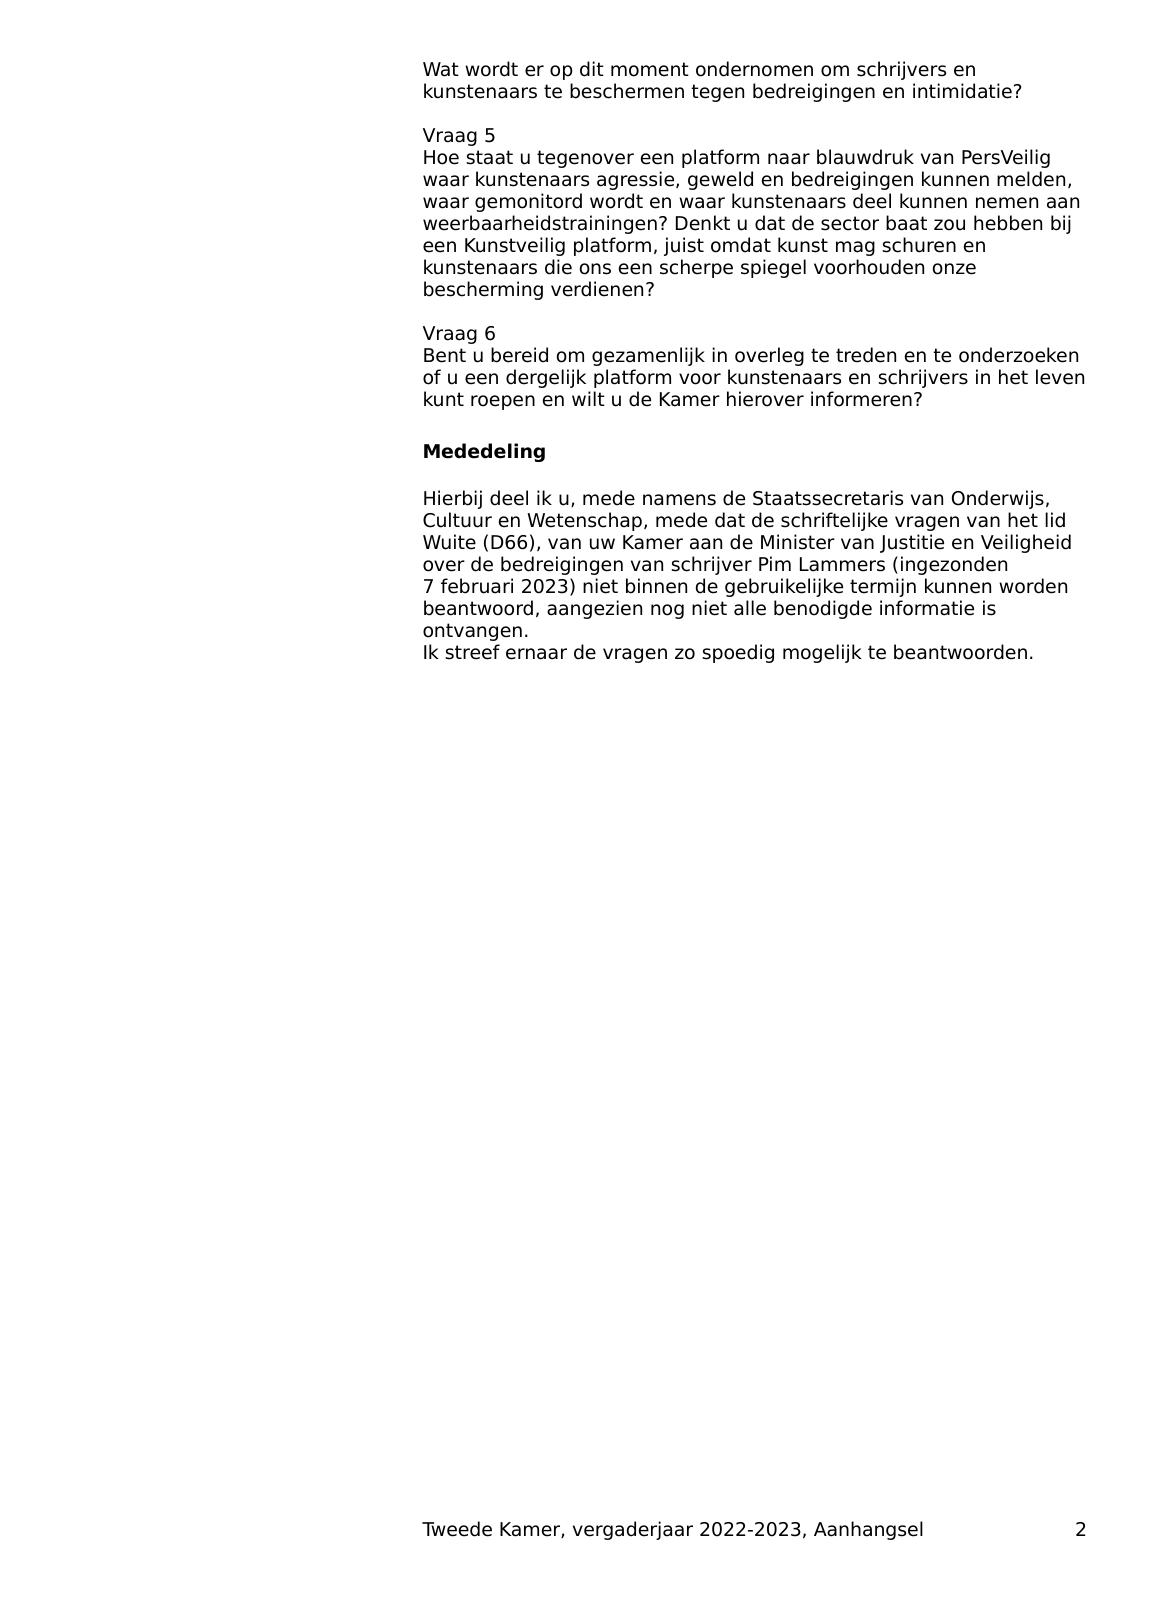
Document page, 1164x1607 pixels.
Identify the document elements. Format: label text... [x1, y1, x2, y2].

text Vraag 6 [422, 323, 1087, 345]
text Bent u bereid om gezamenlijk in overleg te treden en te onderzoeken of u een dergelijk platform voor kunstenaars en schrijvers in het leven kunt roepen en wilt u de Kamer hierover informeren? [422, 345, 1087, 411]
text Ik streef ernaar de vragen zo spoedig mogelijk te beantwoorden. [422, 642, 1087, 664]
subtitle Mededeling [422, 441, 1087, 463]
text Hierbij deel ik u, mede namens de Staatssecretaris van Onderwijs, Cultuur en Wetenschap, mede dat de schriftelijke vragen van het lid Wuite (D66), van uw Kamer aan de Minister van Justitie en Veiligheid over de bedreigingen van schrijver Pim Lammers (ingezonden 7 februari 2023) niet binnen de gebruikelijke termijn kunnen worden beantwoord, aangezien nog niet alle benodigde informatie is ontvangen. [422, 488, 1087, 642]
text Wat wordt er op dit moment ondernomen om schrijvers en kunstenaars te beschermen tegen bedreigingen en intimidatie? [422, 59, 1087, 103]
text Hoe staat u tegenover een platform naar blauwdruk van PersVeilig waar kunstenaars agressie, geweld en bedreigingen kunnen melden, waar gemonitord wordt en waar kunstenaars deel kunnen nemen aan weerbaarheidstrainingen? Denkt u dat de sector baat zou hebben bij een Kunstveilig platform, juist omdat kunst mag schuren en kunstenaars die ons een scherpe spiegel voorhouden onze bescherming verdienen? [422, 147, 1087, 301]
text Vraag 5 [422, 125, 1087, 147]
